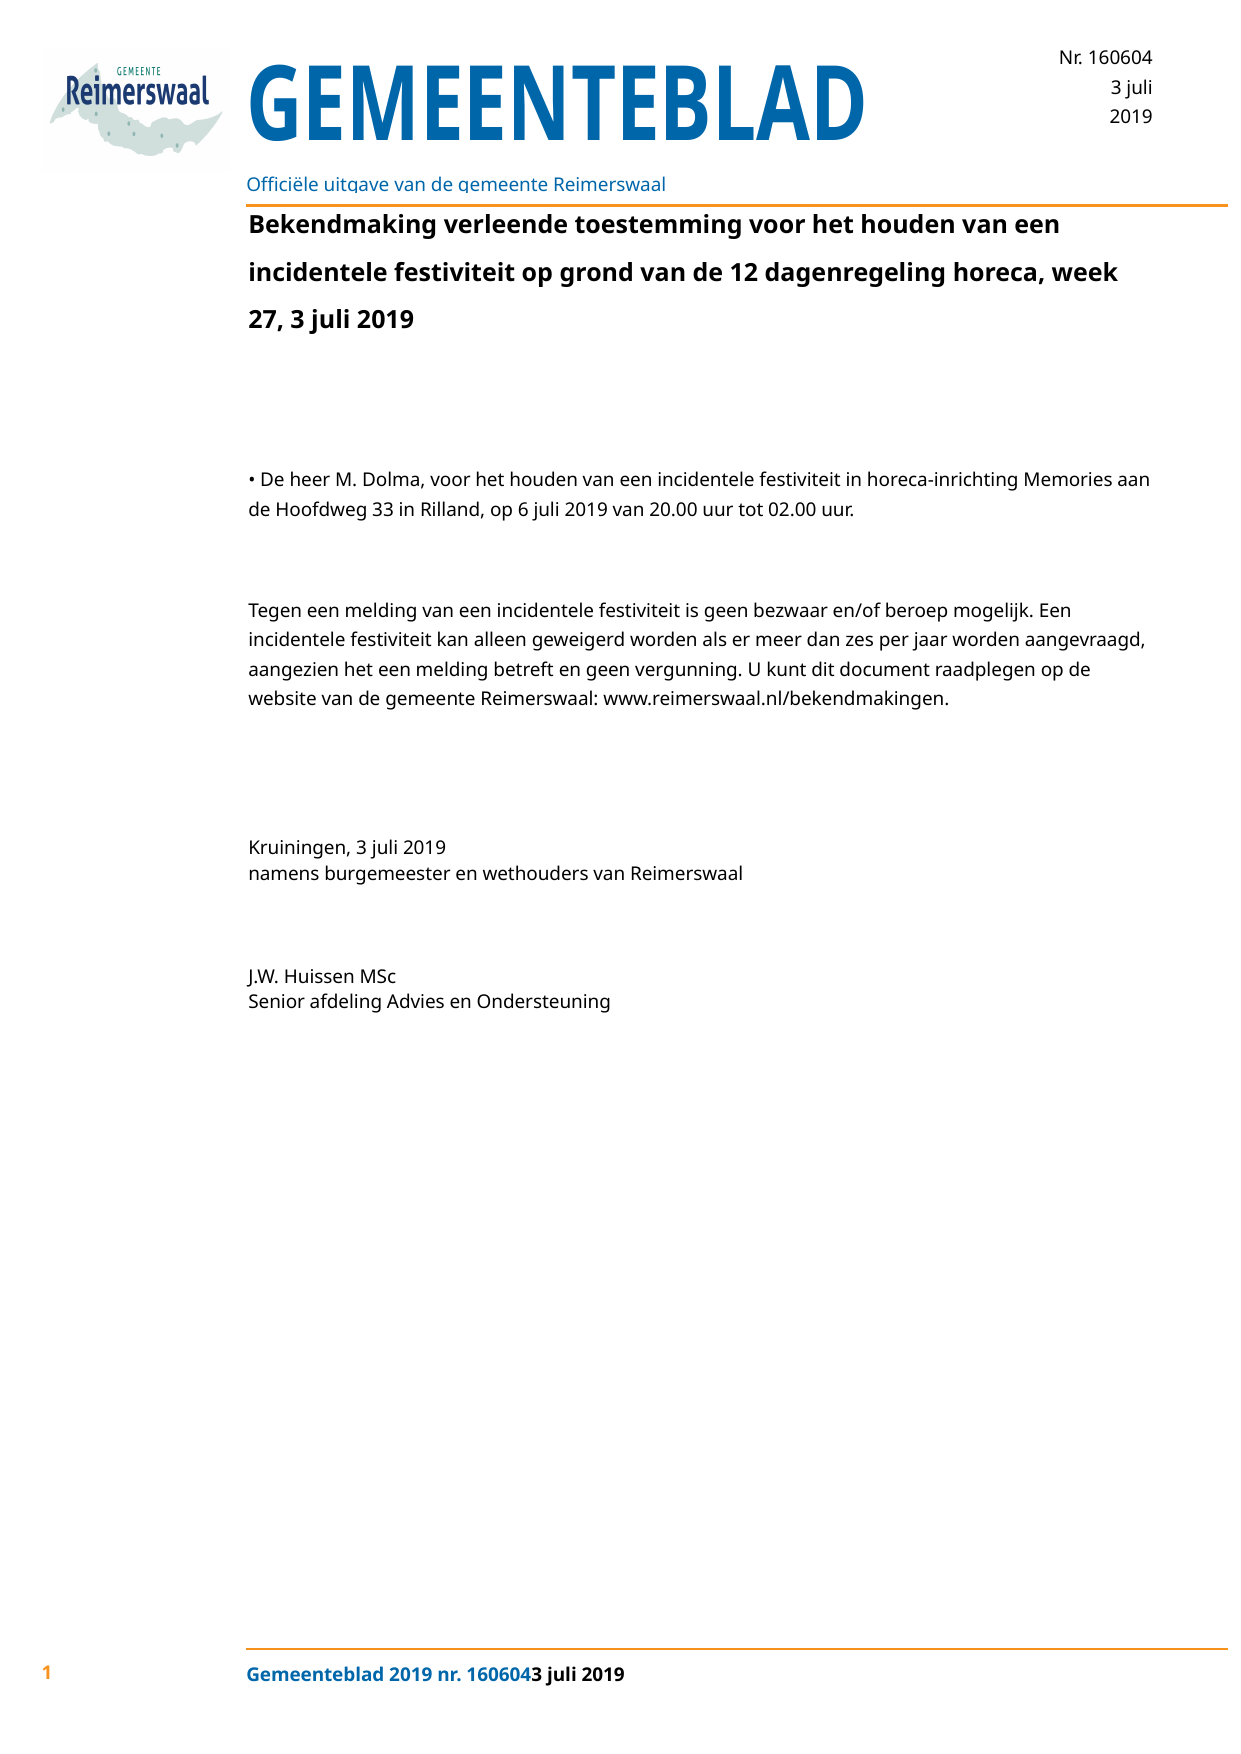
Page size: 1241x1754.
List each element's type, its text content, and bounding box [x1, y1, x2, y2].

text Kruiningen, 3 juli 2019 [248, 834, 1152, 860]
picture [41, 47, 231, 172]
text Bekendmaking verleende toestemming voor het houden van een incidentele festiviteit op grond van de 12 dagenregeling horeca, week 27, 3 juli 2019 [248, 207, 1152, 336]
text Tegen een melding van een incidentele festiviteit is geen bezwaar en/of beroep mogelijk. Een incidentele festiviteit kan alleen geweigerd worden als er meer dan zes per jaar worden aangevraagd, aangezien het een melding betreft en geen vergunning. U kunt dit document raadplegen op de website van de gemeente Reimerswaal: www.reimerswaal.nl/bekendmakingen. [248, 597, 1152, 711]
text namens burgemeester en wethouders van Reimerswaal [248, 860, 1152, 886]
text Senior afdeling Advies en Ondersteuning [248, 988, 1152, 1014]
text • De heer M. Dolma, voor het houden van een incidentele festiviteit in horeca-inrichting Memories aan de Hoofdweg 33 in Rilland, op 6 juli 2019 van 20.00 uur tot 02.00 uur. [248, 466, 1152, 522]
text J.W. Huissen MSc [248, 963, 1152, 988]
